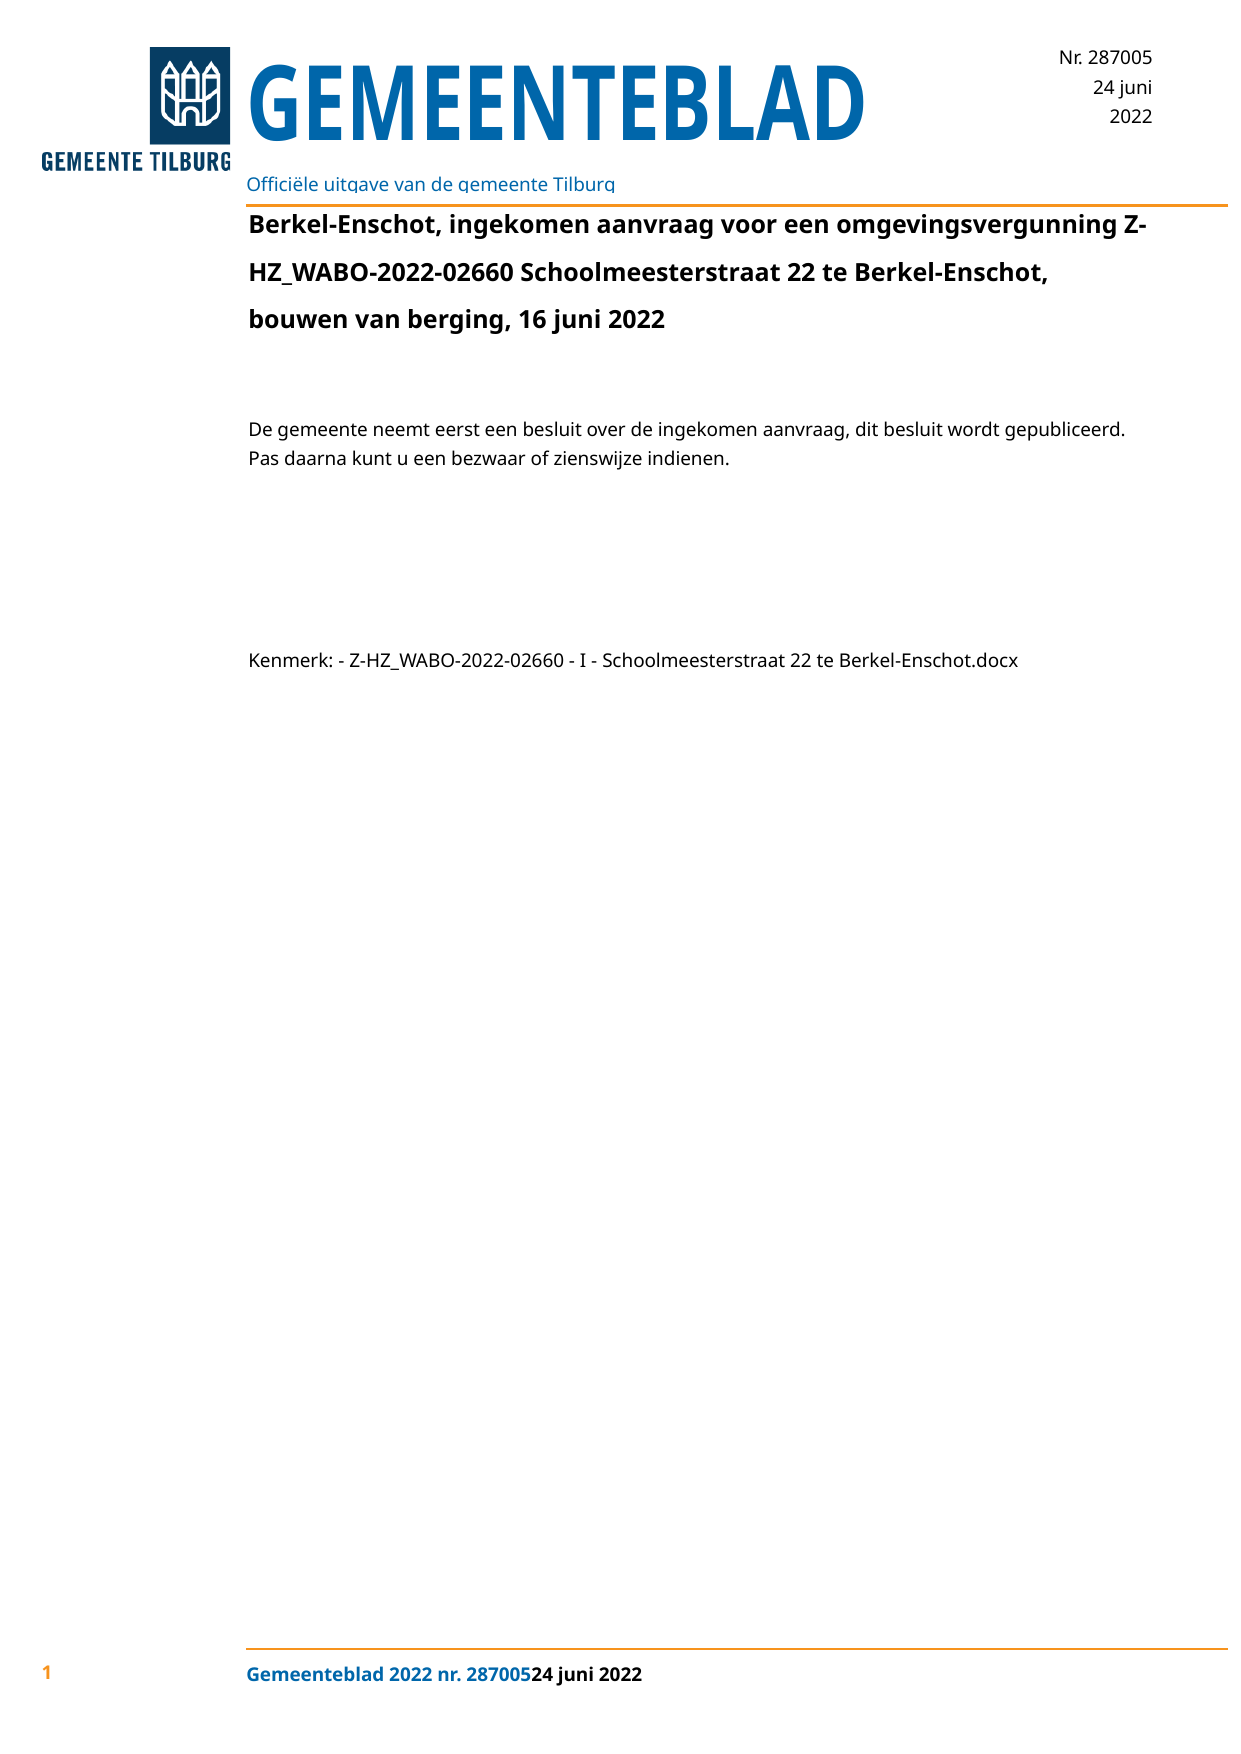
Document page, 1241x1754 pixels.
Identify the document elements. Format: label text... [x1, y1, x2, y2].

text Kenmerk: - Z-HZ_WABO-2022-02660 - I - Schoolmeesterstraat 22 te Berkel-Enschot.docx [248, 647, 1152, 673]
text Berkel-Enschot, ingekomen aanvraag voor een omgevingsvergunning Z-HZ_WABO-2022-02660 Schoolmeesterstraat 22 te Berkel-Enschot, bouwen van berging, 16 juni 2022 [248, 207, 1152, 336]
text De gemeente neemt eerst een besluit over de ingekomen aanvraag, dit besluit wordt gepubliceerd. Pas daarna kunt u een bezwaar of zienswijze indienen. [248, 416, 1152, 471]
picture [41, 47, 231, 172]
